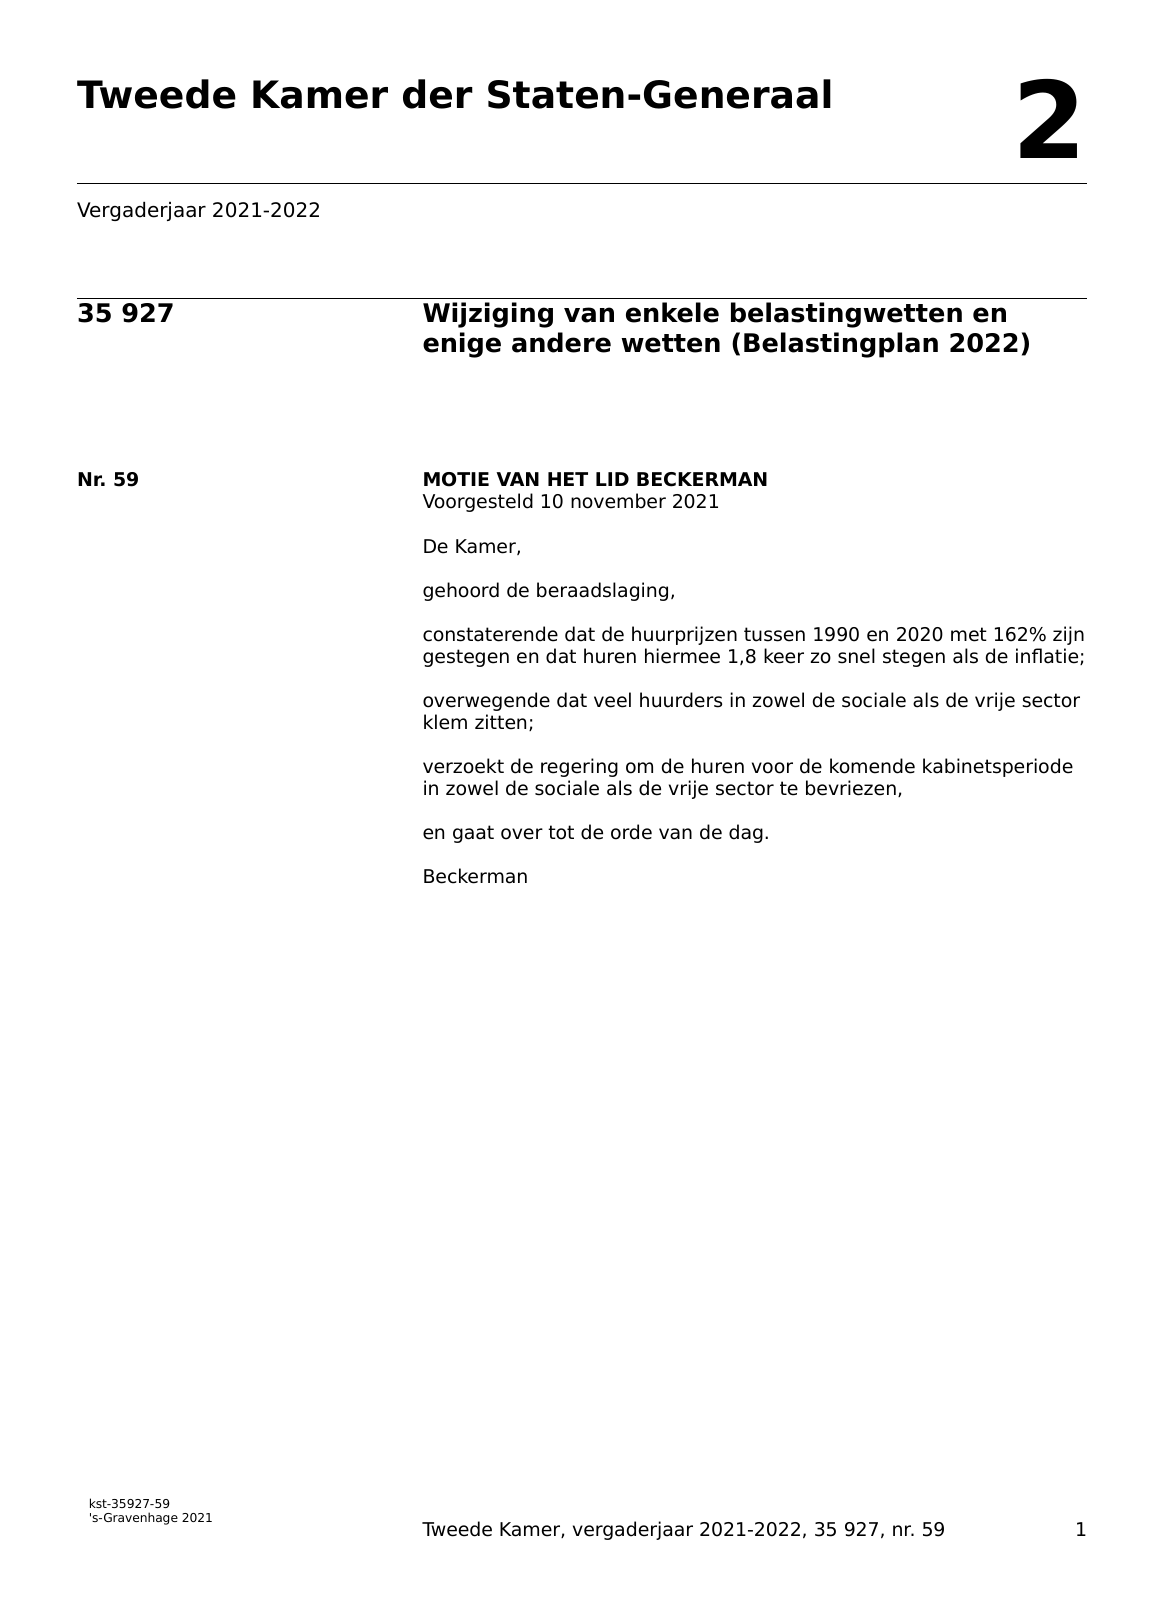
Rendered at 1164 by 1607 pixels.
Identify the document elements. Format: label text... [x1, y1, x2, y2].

text en gaat over tot de orde van de dag. [422, 822, 1087, 844]
text Voorgesteld 10 november 2021 [422, 491, 1087, 513]
text constaterende dat de huurprijzen tussen 1990 en 2020 met 162% zijn gestegen en dat huren hiermee 1,8 keer zo snel stegen als de inflatie; [422, 624, 1087, 668]
text verzoekt de regering om de huren voor de komende kabinetsperiode in zowel de sociale als de vrije sector te bevriezen, [422, 756, 1087, 800]
text Beckerman [422, 866, 1087, 888]
table_cell Vergaderjaar 2021-2022 [77, 184, 1087, 298]
table_header Tweede Kamer der Staten-Generaal [77, 59, 886, 183]
text overwegende dat veel huurders in zowel de sociale als de vrije sector klem zitten; [422, 690, 1087, 734]
table_header 2 [886, 59, 1087, 183]
text De Kamer, [422, 536, 1087, 557]
text gehoord de beraadslaging, [422, 580, 1087, 602]
subtitle 35 927 Wijziging van enkele belastingwetten en enige andere wetten (Belastingplan 2022) [77, 299, 1087, 358]
text 's-Gravenhage 2021 [88, 1511, 323, 1525]
subtitle Nr. 59 MOTIE VAN HET LID BECKERMAN [77, 469, 1087, 491]
text kst-35927-59 [88, 1497, 323, 1511]
